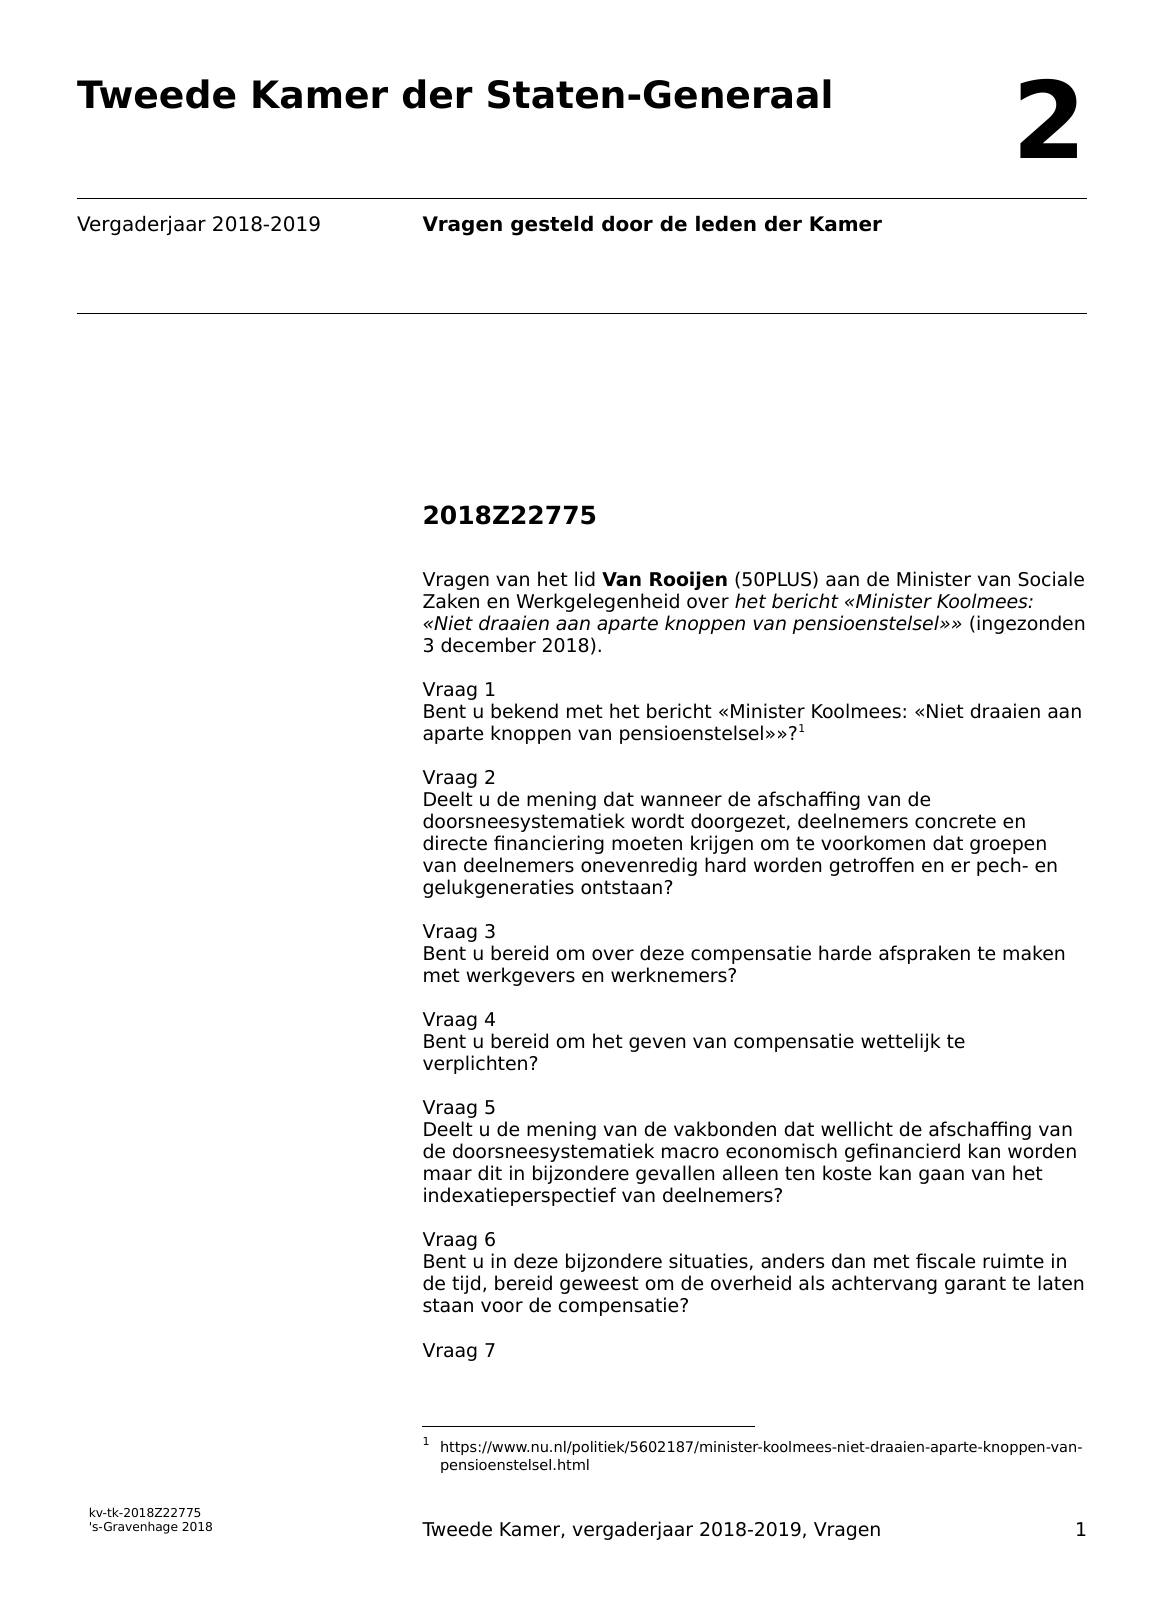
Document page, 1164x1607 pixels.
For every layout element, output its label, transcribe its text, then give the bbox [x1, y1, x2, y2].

text Bent u bereid om over deze compensatie harde afspraken te maken met werkgevers en werknemers? [422, 943, 1087, 987]
text Vraag 1 [422, 679, 1087, 701]
text Vraag 4 [422, 1009, 1087, 1031]
text Vraag 3 [422, 921, 1087, 943]
text Bent u bereid om het geven van compensatie wettelijk te verplichten? [422, 1031, 1087, 1075]
text Vraag 6 [422, 1229, 1087, 1251]
text Bent u in deze bijzondere situaties, anders dan met fiscale ruimte in de tijd, bereid geweest om de overheid als achtervang garant te laten staan voor de compensatie? [422, 1251, 1087, 1317]
table_cell Vergaderjaar 2018-2019 [77, 199, 422, 313]
text Vraag 5 [422, 1097, 1087, 1119]
text Vragen van het lid Van Rooijen (50PLUS) aan de Minister van Sociale Zaken en Werkgelegenheid over het bericht «Minister Koolmees: «Niet draaien aan aparte knoppen van pensioenstelsel»» (ingezonden 3 december 2018). [422, 569, 1087, 657]
text 's-Gravenhage 2018 [88, 1520, 323, 1534]
text Bent u bekend met het bericht «Minister Koolmees: «Niet draaien aan aparte knoppen van pensioenstelsel»»? [422, 701, 1087, 745]
text https://www.nu.nl/politiek/5602187/minister-koolmees-niet-draaien-aparte-knoppen-van-pensioenstelsel.html [422, 1435, 1087, 1474]
text Deelt u de mening dat wanneer de afschaffing van de doorsneesystematiek wordt doorgezet, deelnemers concrete en directe financiering moeten krijgen om te voorkomen dat groepen van deelnemers onevenredig hard worden getroffen en er pech- en gelukgeneraties ontstaan? [422, 789, 1087, 899]
text 2018Z22775 [422, 501, 1087, 531]
table_header 2 [886, 59, 1087, 198]
text kv-tk-2018Z22775 [88, 1506, 323, 1520]
table_header Tweede Kamer der Staten-Generaal [77, 59, 886, 198]
text Vraag 7 [422, 1339, 1087, 1361]
text Vraag 2 [422, 767, 1087, 789]
text Deelt u de mening van de vakbonden dat wellicht de afschaffing van de doorsneesystematiek macro economisch gefinancierd kan worden maar dit in bijzondere gevallen alleen ten koste kan gaan van het indexatieperspectief van deelnemers? [422, 1119, 1087, 1207]
table_cell Vragen gesteld door de leden der Kamer [422, 199, 1087, 313]
